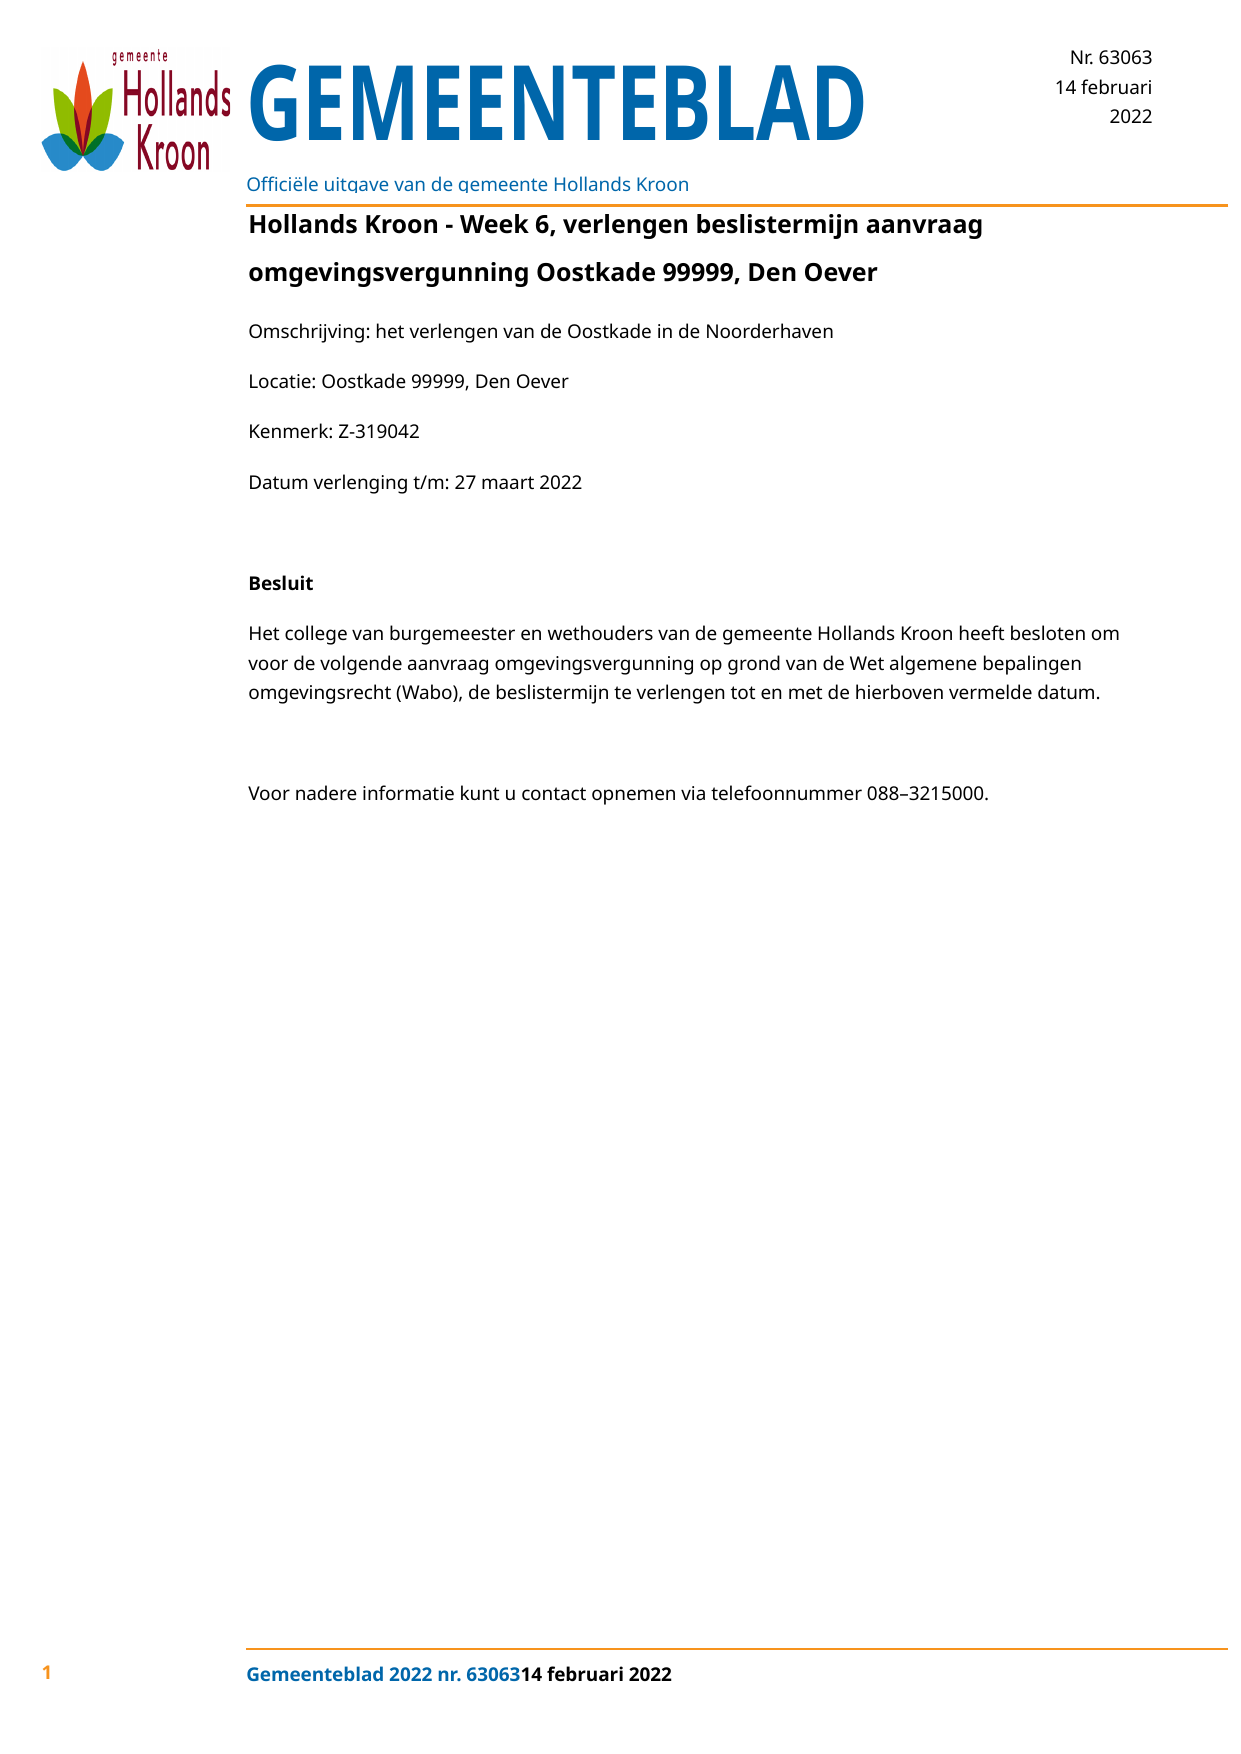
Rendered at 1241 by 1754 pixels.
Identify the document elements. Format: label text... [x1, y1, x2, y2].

text Locatie: Oostkade 99999, Den Oever [248, 368, 1152, 394]
text Besluit [248, 570, 1152, 596]
text Datum verlenging t/m: 27 maart 2022 [248, 469, 1152, 495]
text Hollands Kroon - Week 6, verlengen beslistermijn aanvraag omgevingsvergunning Oostkade 99999, Den Oever [248, 207, 1152, 288]
text Omschrijving: het verlengen van de Oostkade in de Noorderhaven [248, 318, 1152, 344]
text Het college van burgemeester en wethouders van de gemeente Hollands Kroon heeft besloten om voor de volgende aanvraag omgevingsvergunning op grond van de Wet algemene bepalingen omgevingsrecht (Wabo), de beslistermijn te verlengen tot en met de hierboven vermelde datum. [248, 620, 1152, 705]
text Voor nadere informatie kunt u contact opnemen via telefoonnummer 088–3215000. [248, 780, 1152, 806]
picture [41, 47, 231, 172]
text Kenmerk: Z-319042 [248, 419, 1152, 444]
